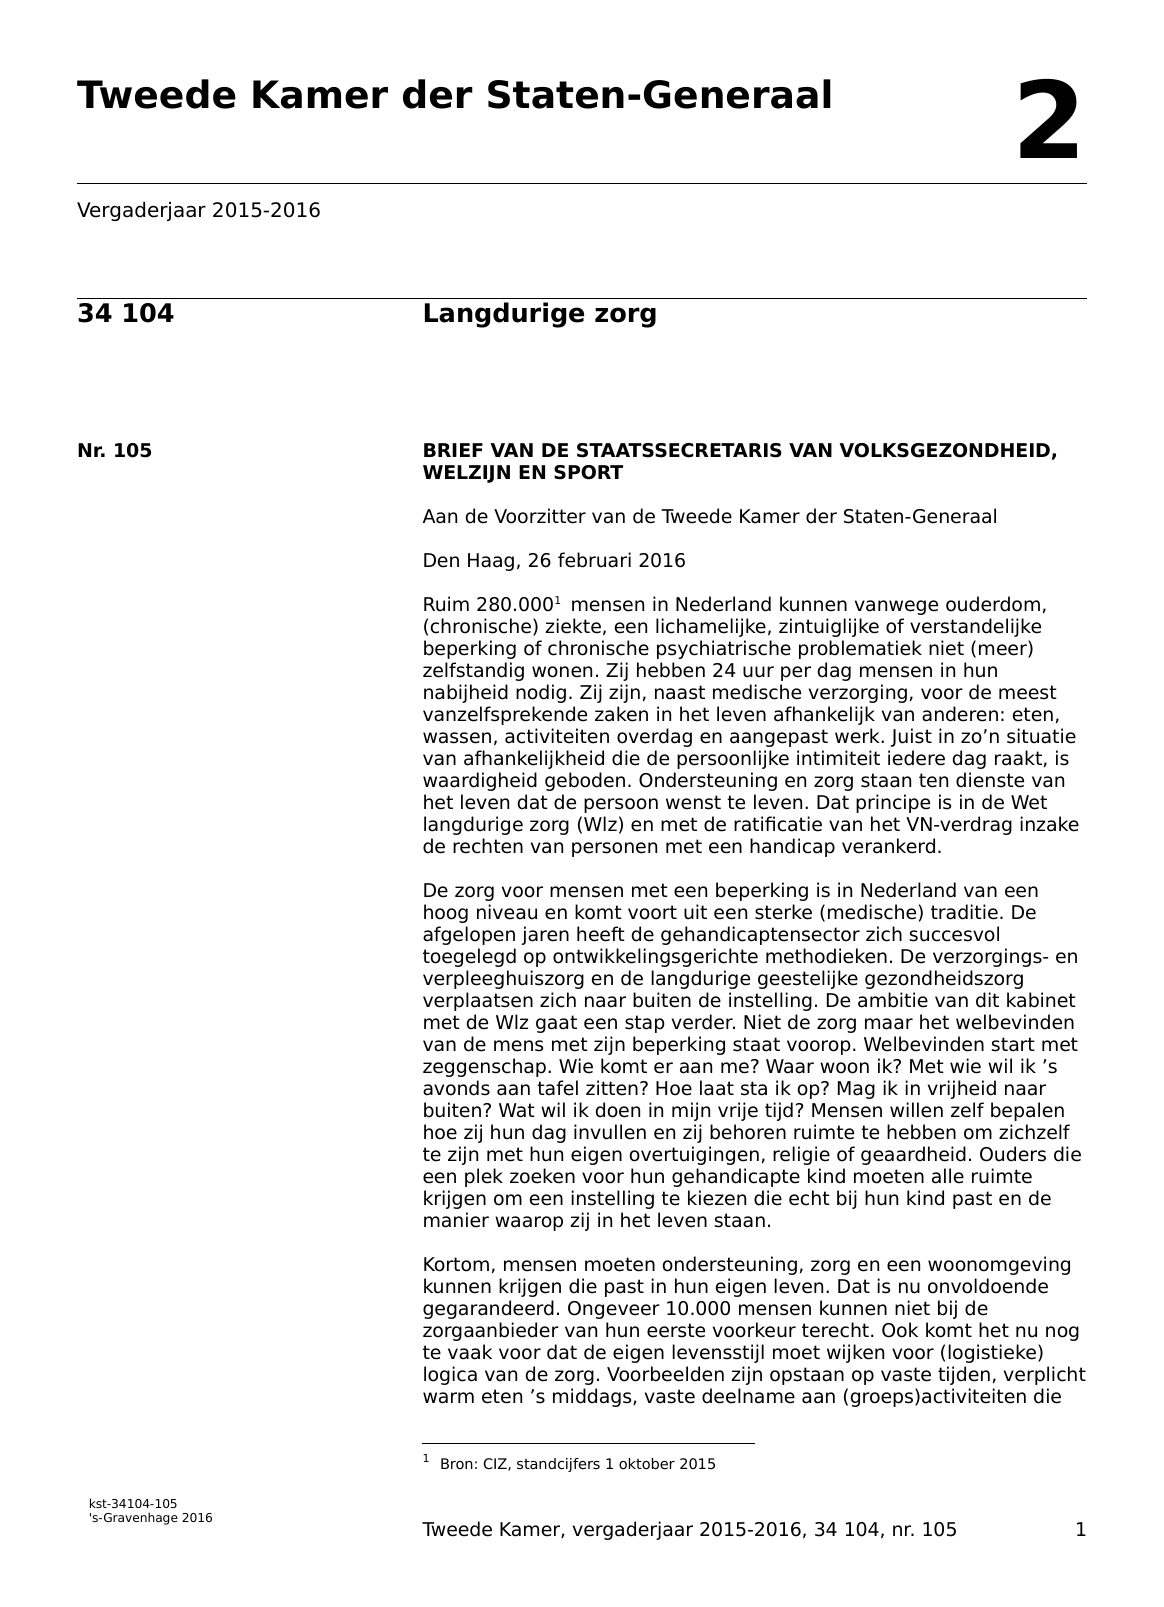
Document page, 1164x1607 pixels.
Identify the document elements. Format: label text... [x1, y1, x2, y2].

subtitle 34 104 Langdurige zorg [77, 299, 1087, 329]
subtitle Nr. 105 BRIEF VAN DE STAATSSECRETARIS VAN VOLKSGEZONDHEID, WELZIJN EN SPORT [77, 440, 1087, 484]
text Kortom, mensen moeten ondersteuning, zorg en een woonomgeving kunnen krijgen die past in hun eigen leven. Dat is nu onvoldoende gegarandeerd. Ongeveer 10.000 mensen kunnen niet bij de zorgaanbieder van hun eerste voorkeur terecht. Ook komt het nu nog te vaak voor dat de eigen levensstijl moet wijken voor (logistieke) logica van de zorg. Voorbeelden zijn opstaan op vaste tijden, verplicht warm eten ’s middags, vaste deelname aan (groeps)activiteiten die [422, 1254, 1087, 1408]
table_header Tweede Kamer der Staten-Generaal [77, 59, 886, 183]
text De zorg voor mensen met een beperking is in Nederland van een hoog niveau en komt voort uit een sterke (medische) traditie. De afgelopen jaren heeft de gehandicaptensector zich succesvol toegelegd op ontwikkelingsgerichte methodieken. De verzorgings- en verpleeghuiszorg en de langdurige geestelijke gezondheidszorg verplaatsen zich naar buiten de instelling. De ambitie van dit kabinet met de Wlz gaat een stap verder. Niet de zorg maar het welbevinden van de mens met zijn beperking staat voorop. Welbevinden start met zeggenschap. Wie komt er aan me? Waar woon ik? Met wie wil ik ’s avonds aan tafel zitten? Hoe laat sta ik op? Mag ik in vrijheid naar buiten? Wat wil ik doen in mijn vrije tijd? Mensen willen zelf bepalen hoe zij hun dag invullen en zij behoren ruimte te hebben om zichzelf te zijn met hun eigen overtuigingen, religie of geaardheid. Ouders die een plek zoeken voor hun gehandicapte kind moeten alle ruimte krijgen om een instelling te kiezen die echt bij hun kind past en de manier waarop zij in het leven staan. [422, 880, 1087, 1232]
table_header 2 [886, 59, 1087, 183]
text Aan de Voorzitter van de Tweede Kamer der Staten-Generaal [422, 506, 1087, 528]
text Ruim 280.000 mensen in Nederland kunnen vanwege ouderdom, (chronische) ziekte, een lichamelijke, zintuiglijke of verstandelijke beperking of chronische psychiatrische problematiek niet (meer) zelfstandig wonen. Zij hebben 24 uur per dag mensen in hun nabijheid nodig. Zij zijn, naast medische verzorging, voor de meest vanzelfsprekende zaken in het leven afhankelijk van anderen: eten, wassen, activiteiten overdag en aangepast werk. Juist in zo’n situatie van afhankelijkheid die de persoonlijke intimiteit iedere dag raakt, is waardigheid geboden. Ondersteuning en zorg staan ten dienste van het leven dat de persoon wenst te leven. Dat principe is in de Wet langdurige zorg (Wlz) en met de ratificatie van het VN-verdrag inzake de rechten van personen met een handicap verankerd. [422, 594, 1087, 858]
text 's-Gravenhage 2016 [88, 1511, 323, 1525]
text kst-34104-105 [88, 1497, 323, 1511]
table_cell Vergaderjaar 2015-2016 [77, 184, 1087, 298]
text Den Haag, 26 februari 2016 [422, 550, 1087, 572]
text Bron: CIZ, standcijfers 1 oktober 2015 [422, 1452, 1087, 1474]
